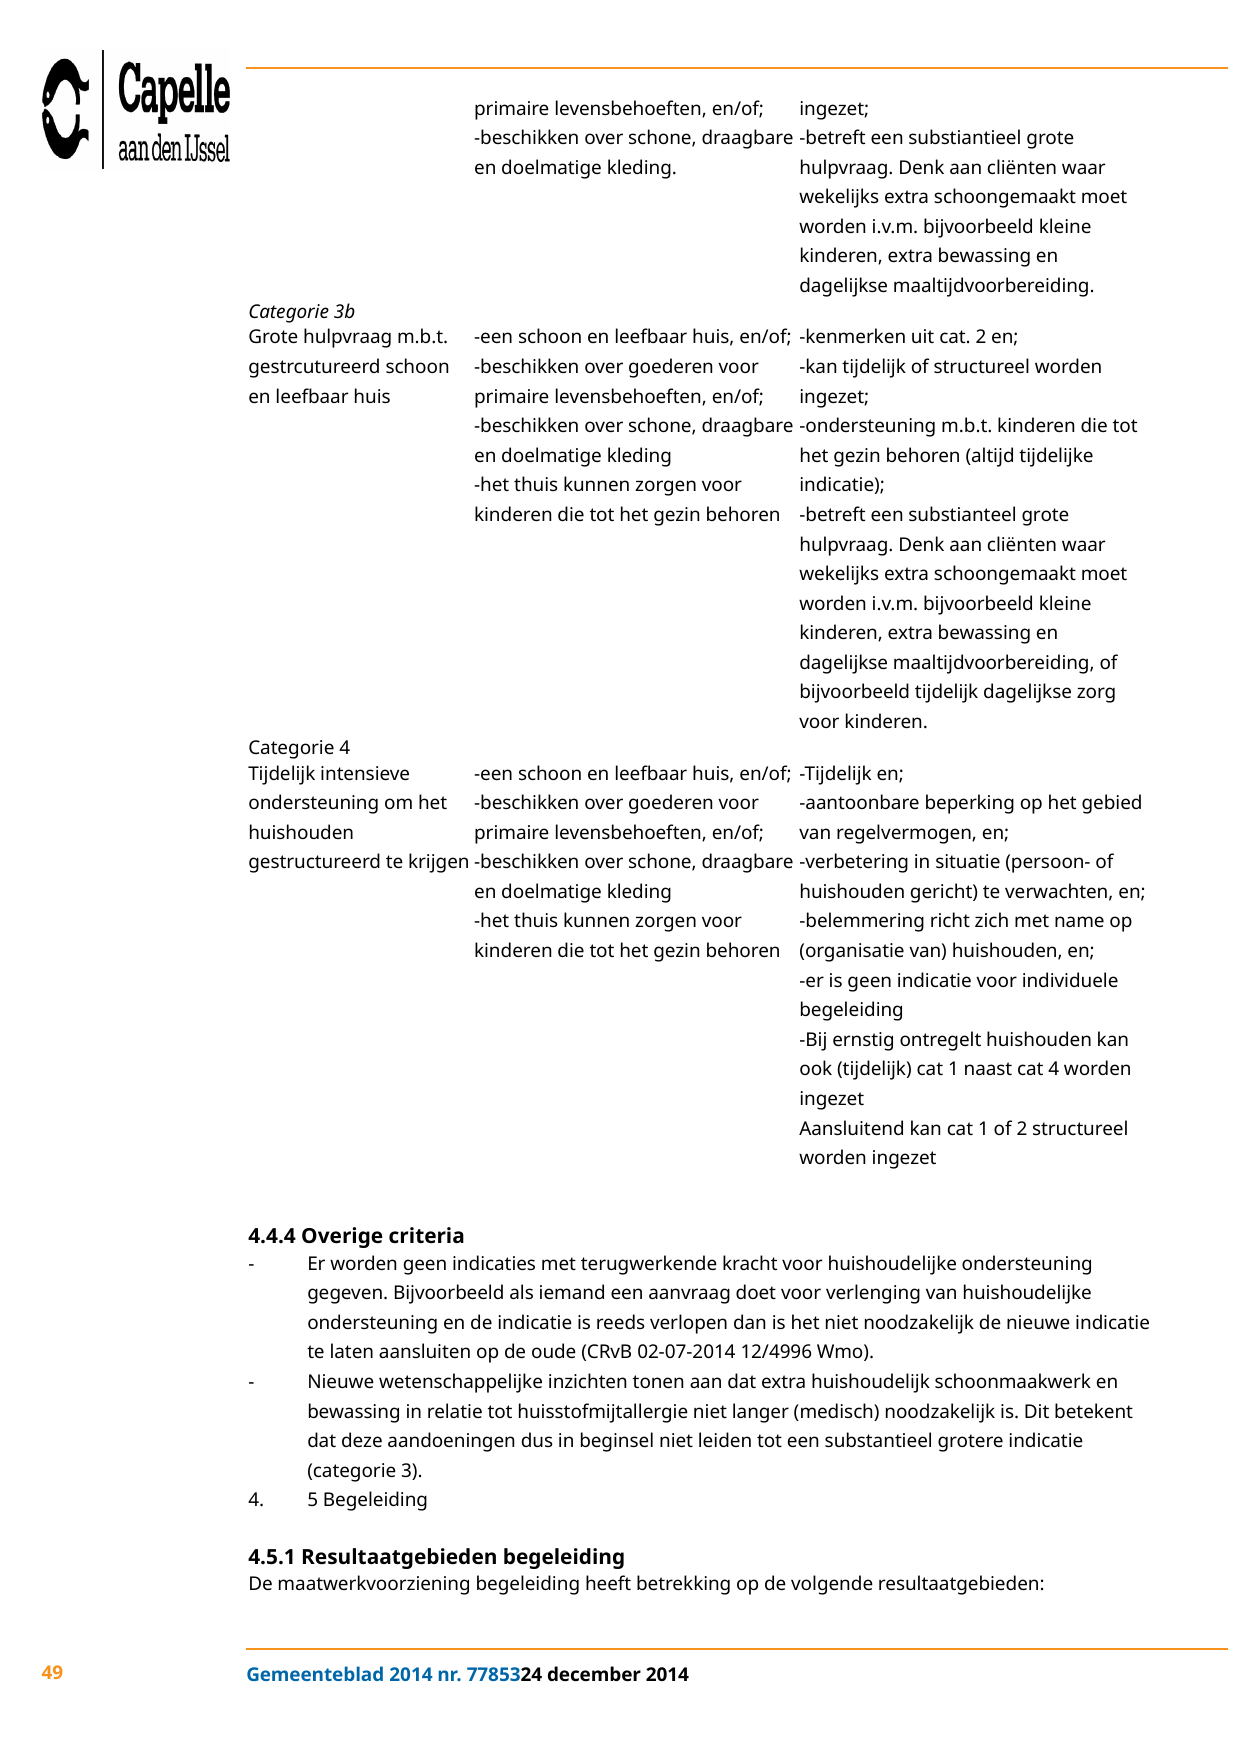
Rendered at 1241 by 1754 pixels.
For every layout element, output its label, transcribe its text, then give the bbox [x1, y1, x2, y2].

list Er worden geen indicaties met terugwerkende kracht voor huishoudelijke ondersteuning gegeven. Bijvoorbeeld als iemand een aanvraag doet voor verlenging van huishoudelijke ondersteuning en de indicatie is reeds verlopen dan is het niet noodzakelijk de nieuwe indicatie te laten aansluiten op de oude (CRvB 02-07-2014 12/4996 Wmo). [248, 1250, 1152, 1364]
table_cell Categorie 3b [248, 298, 1152, 324]
text De maatwerkvoorziening begeleiding heeft betrekking op de volgende resultaatgebieden: [248, 1570, 1152, 1596]
table_cell -kenmerken uit cat. 2 en; -kan tijdelijk of structureel worden ingezet; -ondersteuning m.b.t. kinderen die tot het gezin behoren (altijd tijdelijke indicatie); -betreft een substianteel grote hulpvraag. Denk aan cliënten waar wekelijks extra schoongemaakt moet worden i.v.m. bijvoorbeeld kleine kinderen, extra bewassing en dagelijkse maaltijdvoorbereiding, of bijvoorbeeld tijdelijk dagelijkse zorg voor kinderen. [799, 324, 1152, 734]
list 5 Begeleiding [248, 1487, 1152, 1512]
text 4.4.4 Overige criteria [248, 1222, 1152, 1250]
table_cell -een schoon en leefbaar huis, en/of; -beschikken over goederen voor primaire levensbehoeften, en/of; -beschikken over schone, draagbare en doelmatige kleding -het thuis kunnen zorgen voor kinderen die tot het gezin behoren [474, 324, 799, 734]
table_cell Tijdelijk intensieve ondersteuning om het huishouden gestructureerd te krijgen [248, 760, 474, 1170]
table_cell Categorie 4 [248, 734, 474, 760]
table_cell -Tijdelijk en; -aantoonbare beperking op het gebied van regelvermogen, en; -verbetering in situatie (persoon- of huishouden gericht) te verwachten, en; -belemmering richt zich met name op (organisatie van) huishouden, en; -er is geen indicatie voor individuele begeleiding -Bij ernstig ontregelt huishouden kan ook (tijdelijk) cat 1 naast cat 4 worden ingezet Aansluitend kan cat 1 of 2 structureel worden ingezet [799, 760, 1152, 1170]
table_cell [248, 95, 474, 298]
table_cell Grote hulpvraag m.b.t. gestrcutureerd schoon en leefbaar huis [248, 324, 474, 734]
table_cell -een schoon en leefbaar huis, en/of; -beschikken over goederen voor primaire levensbehoeften, en/of; -beschikken over schone, draagbare en doelmatige kleding -het thuis kunnen zorgen voor kinderen die tot het gezin behoren [474, 760, 799, 1170]
table_cell ingezet; -betreft een substiantieel grote hulpvraag. Denk aan cliënten waar wekelijks extra schoongemaakt moet worden i.v.m. bijvoorbeeld kleine kinderen, extra bewassing en dagelijkse maaltijdvoorbereiding. [799, 95, 1152, 298]
table_cell [799, 734, 1152, 760]
table_cell [474, 734, 799, 760]
text 4.5.1 Resultaatgebieden begeleiding [248, 1542, 1152, 1570]
table_cell primaire levensbehoeften, en/of; -beschikken over schone, draagbare en doelmatige kleding. [474, 95, 799, 298]
picture [41, 47, 231, 172]
list Nieuwe wetenschappelijke inzichten tonen aan dat extra huishoudelijk schoonmaakwerk en bewassing in relatie tot huisstofmijtallergie niet langer (medisch) noodzakelijk is. Dit betekent dat deze aandoeningen dus in beginsel niet leiden tot een substantieel grotere indicatie (categorie 3). [248, 1368, 1152, 1483]
